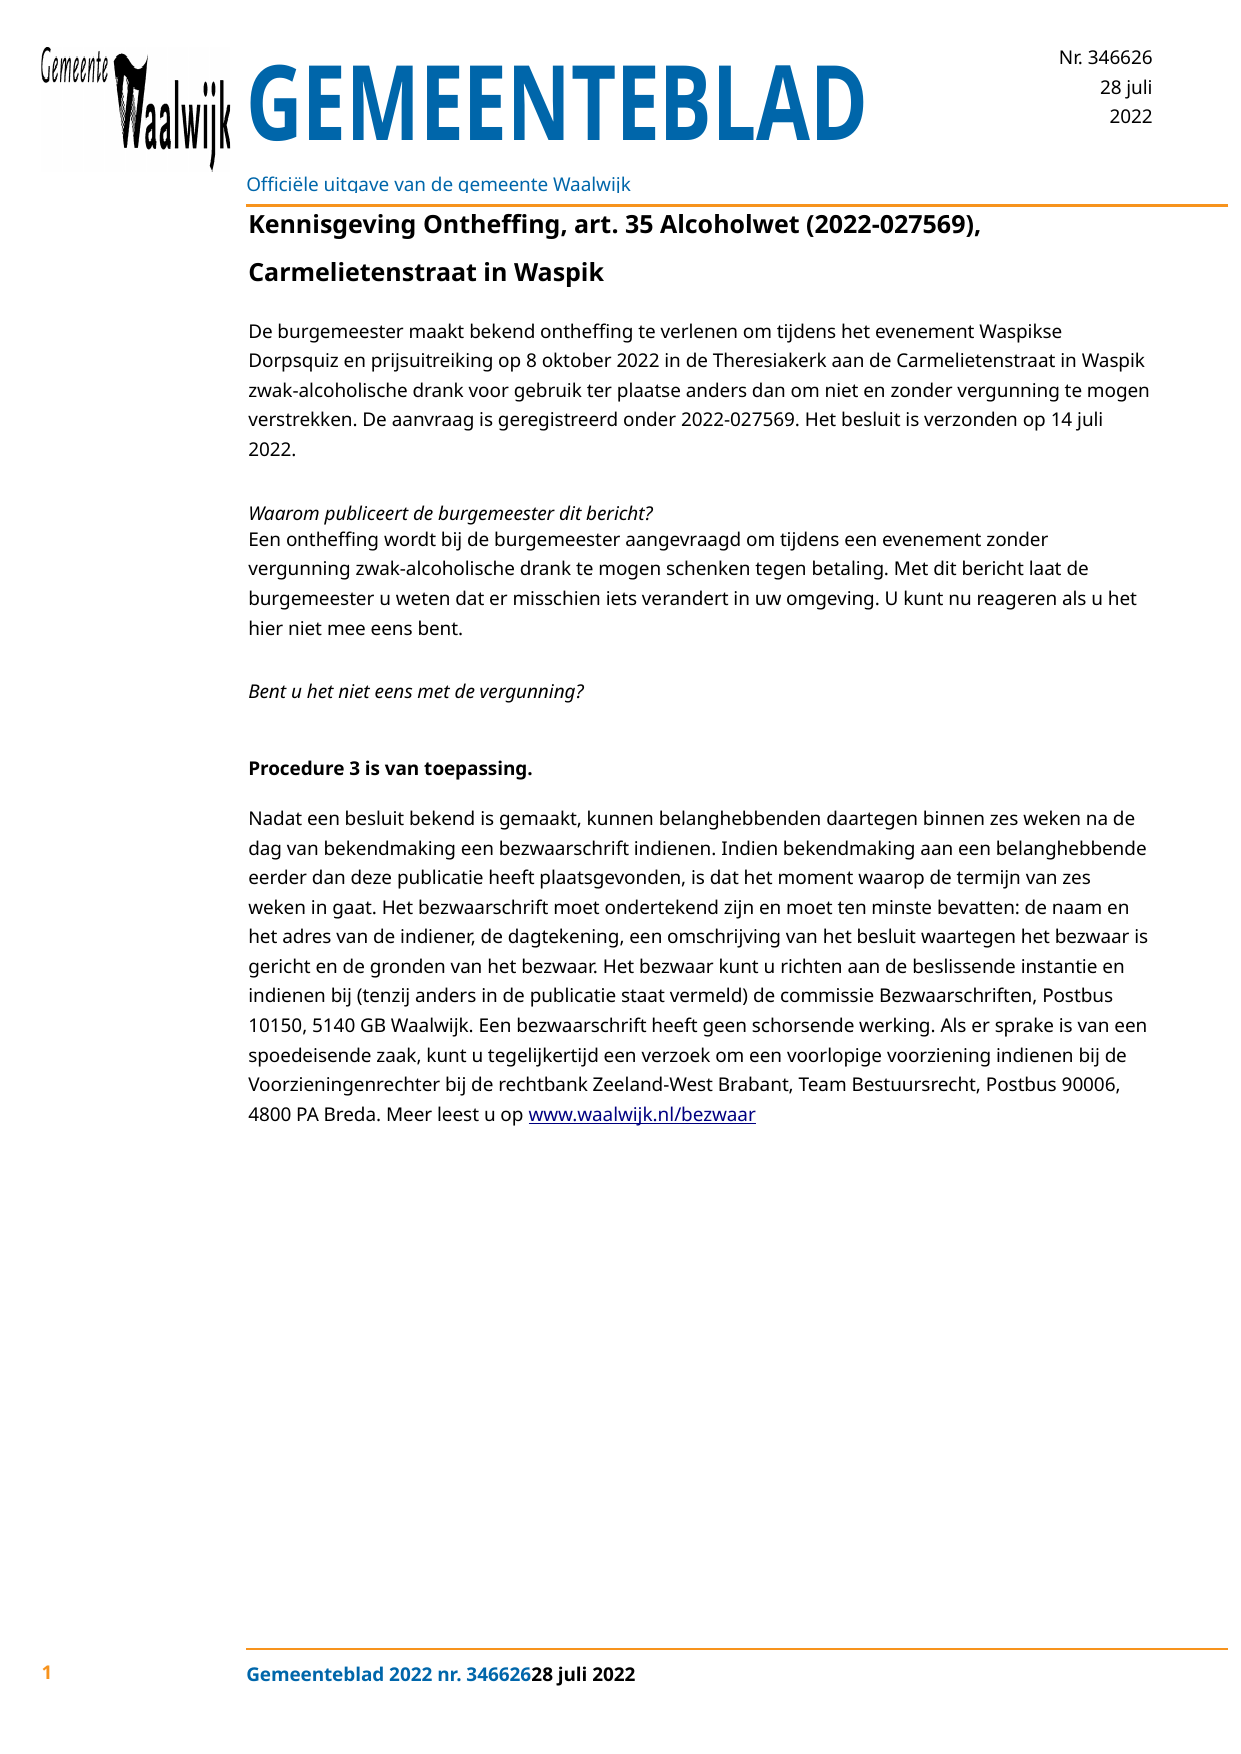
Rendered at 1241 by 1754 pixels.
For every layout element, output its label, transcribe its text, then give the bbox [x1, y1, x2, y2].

text Kennisgeving Ontheffing, art. 35 Alcoholwet (2022-027569), Carmelietenstraat in Waspik [248, 207, 1152, 288]
text Bent u het niet eens met de vergunning? [248, 679, 1152, 704]
picture [41, 47, 231, 172]
text Een ontheffing wordt bij de burgemeester aangevraagd om tijdens een evenement zonder vergunning zwak-alcoholische drank te mogen schenken tegen betaling. Met dit bericht laat de burgemeester u weten dat er misschien iets verandert in uw omgeving. U kunt nu reageren als u het hier niet mee eens bent. [248, 526, 1152, 640]
text De burgemeester maakt bekend ontheffing te verlenen om tijdens het evenement Waspikse Dorpsquiz en prijsuitreiking op 8 oktober 2022 in de Theresiakerk aan de Carmelietenstraat in Waspik zwak-alcoholische drank voor gebruik ter plaatse anders dan om niet en zonder vergunning te mogen verstrekken. De aanvraag is geregistreerd onder 2022-027569. Het besluit is verzonden op 14 juli 2022. [248, 318, 1152, 462]
text Nadat een besluit bekend is gemaakt, kunnen belanghebbenden daartegen binnen zes weken na de dag van bekendmaking een bezwaarschrift indienen. Indien bekendmaking aan een belanghebbende eerder dan deze publicatie heeft plaatsgevonden, is dat het moment waarop de termijn van zes weken in gaat. Het bezwaarschrift moet ondertekend zijn en moet ten minste bevatten: de naam en het adres van de indiener, de dagtekening, een omschrijving van het besluit waartegen het bezwaar is gericht en de gronden van het bezwaar. Het bezwaar kunt u richten aan de beslissende instantie en indienen bij (tenzij anders in de publicatie staat vermeld) de commissie Bezwaarschriften, Postbus 10150, 5140 GB Waalwijk. Een bezwaarschrift heeft geen schorsende werking. Als er sprake is van een spoedeisende zaak, kunt u tegelijkertijd een verzoek om een voorlopige voorziening indienen bij de Voorzieningenrechter bij de rechtbank Zeeland-West Brabant, Team Bestuursrecht, Postbus 90006, 4800 PA Breda. Meer leest u op www.waalwijk.nl/bezwaar [248, 805, 1152, 1127]
text Procedure 3 is van toepassing. [248, 755, 1152, 781]
text Waarom publiceert de burgemeester dit bericht? [248, 500, 1152, 526]
